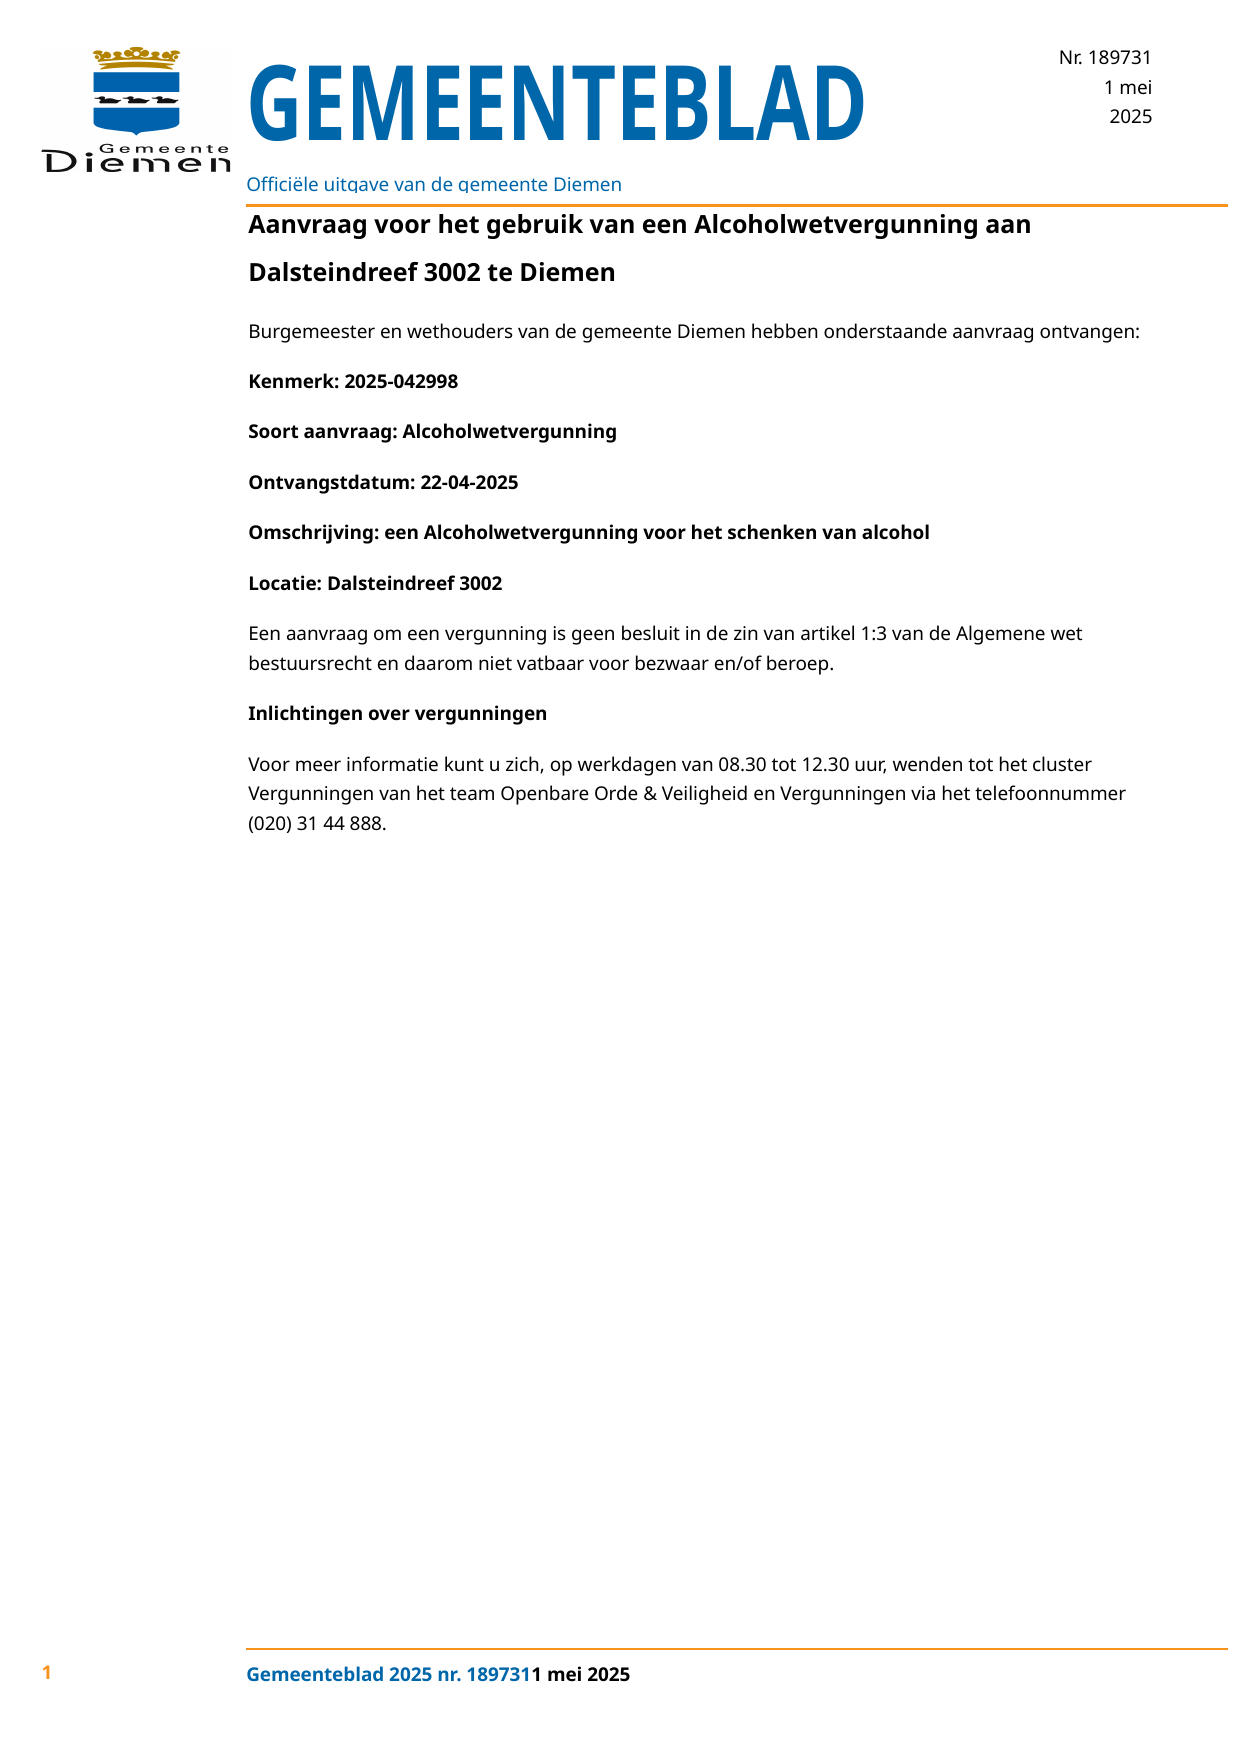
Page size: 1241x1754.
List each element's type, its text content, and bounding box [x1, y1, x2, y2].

text Ontvangstdatum: 22-04-2025 [248, 469, 1152, 495]
text Inlichtingen over vergunningen [248, 700, 1152, 726]
text Soort aanvraag: Alcoholwetvergunning [248, 419, 1152, 444]
text Locatie: Dalsteindreef 3002 [248, 570, 1152, 596]
text Een aanvraag om een vergunning is geen besluit in de zin van artikel 1:3 van de Algemene wet bestuursrecht en daarom niet vatbaar voor bezwaar en/of beroep. [248, 620, 1152, 676]
picture [41, 47, 231, 172]
text Burgemeester en wethouders van de gemeente Diemen hebben onderstaande aanvraag ontvangen: [248, 318, 1152, 344]
text Voor meer informatie kunt u zich, op werkdagen van 08.30 tot 12.30 uur, wenden tot het cluster Vergunningen van het team Openbare Orde & Veiligheid en Vergunningen via het telefoonnummer (020) 31 44 888. [248, 751, 1152, 836]
text Aanvraag voor het gebruik van een Alcoholwetvergunning aan Dalsteindreef 3002 te Diemen [248, 207, 1152, 288]
text Omschrijving: een Alcoholwetvergunning voor het schenken van alcohol [248, 519, 1152, 545]
text Kenmerk: 2025-042998 [248, 368, 1152, 394]
